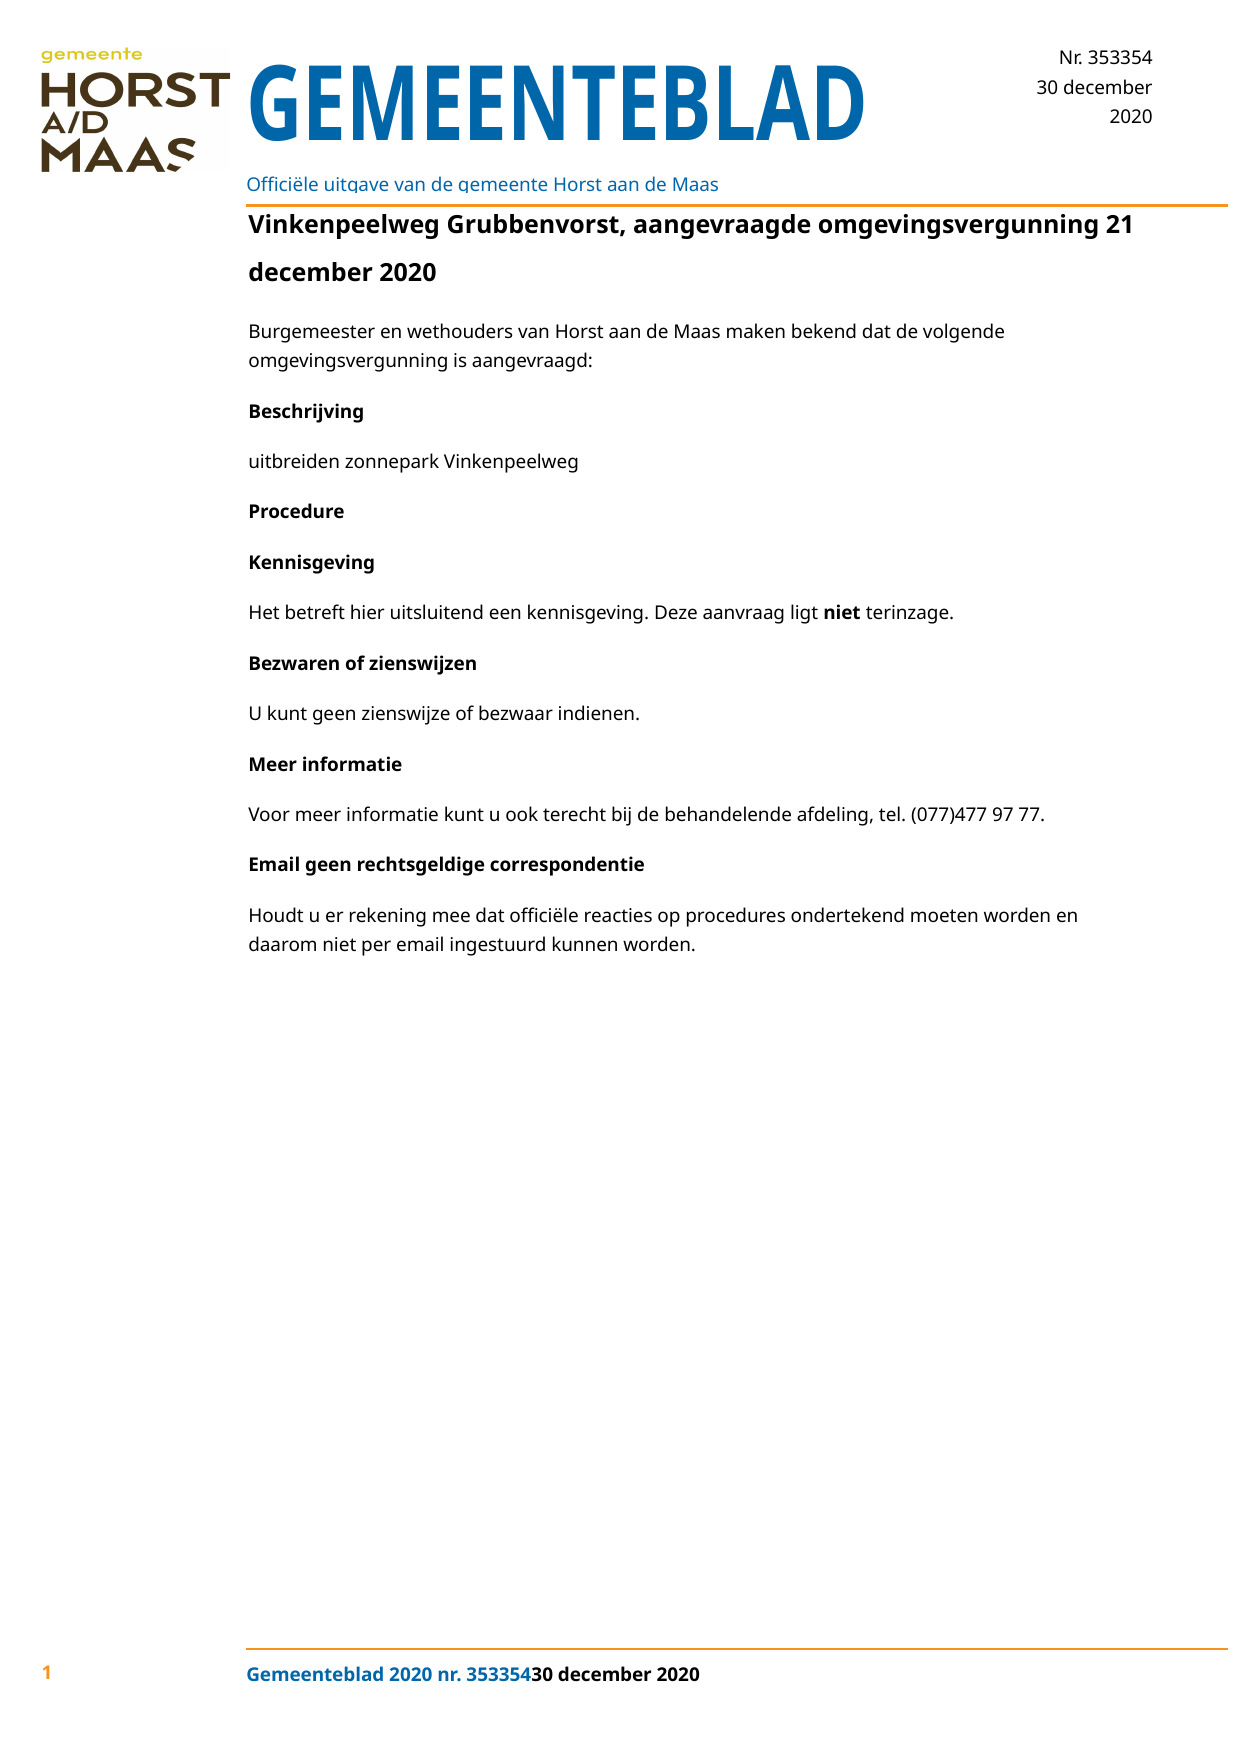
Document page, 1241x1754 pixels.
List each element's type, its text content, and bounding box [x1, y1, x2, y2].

text Het betreft hier uitsluitend een kennisgeving. Deze aanvraag ligt niet terinzage. [248, 599, 1152, 625]
text Kennisgeving [248, 549, 1152, 575]
text Bezwaren of zienswijzen [248, 650, 1152, 676]
text U kunt geen zienswijze of bezwaar indienen. [248, 700, 1152, 726]
text Meer informatie [248, 751, 1152, 777]
text Voor meer informatie kunt u ook terecht bij de behandelende afdeling, tel. (077)477 97 77. [248, 801, 1152, 827]
text Beschrijving [248, 398, 1152, 424]
text Vinkenpeelweg Grubbenvorst, aangevraagde omgevingsvergunning 21 december 2020 [248, 207, 1152, 288]
text Procedure [248, 499, 1152, 524]
text uitbreiden zonnepark Vinkenpeelweg [248, 448, 1152, 474]
text Burgemeester en wethouders van Horst aan de Maas maken bekend dat de volgende omgevingsvergunning is aangevraagd: [248, 318, 1152, 373]
picture [41, 47, 231, 172]
text Email geen rechtsgeldige correspondentie [248, 852, 1152, 877]
text Houdt u er rekening mee dat officiële reacties op procedures ondertekend moeten worden en daarom niet per email ingestuurd kunnen worden. [248, 902, 1152, 957]
